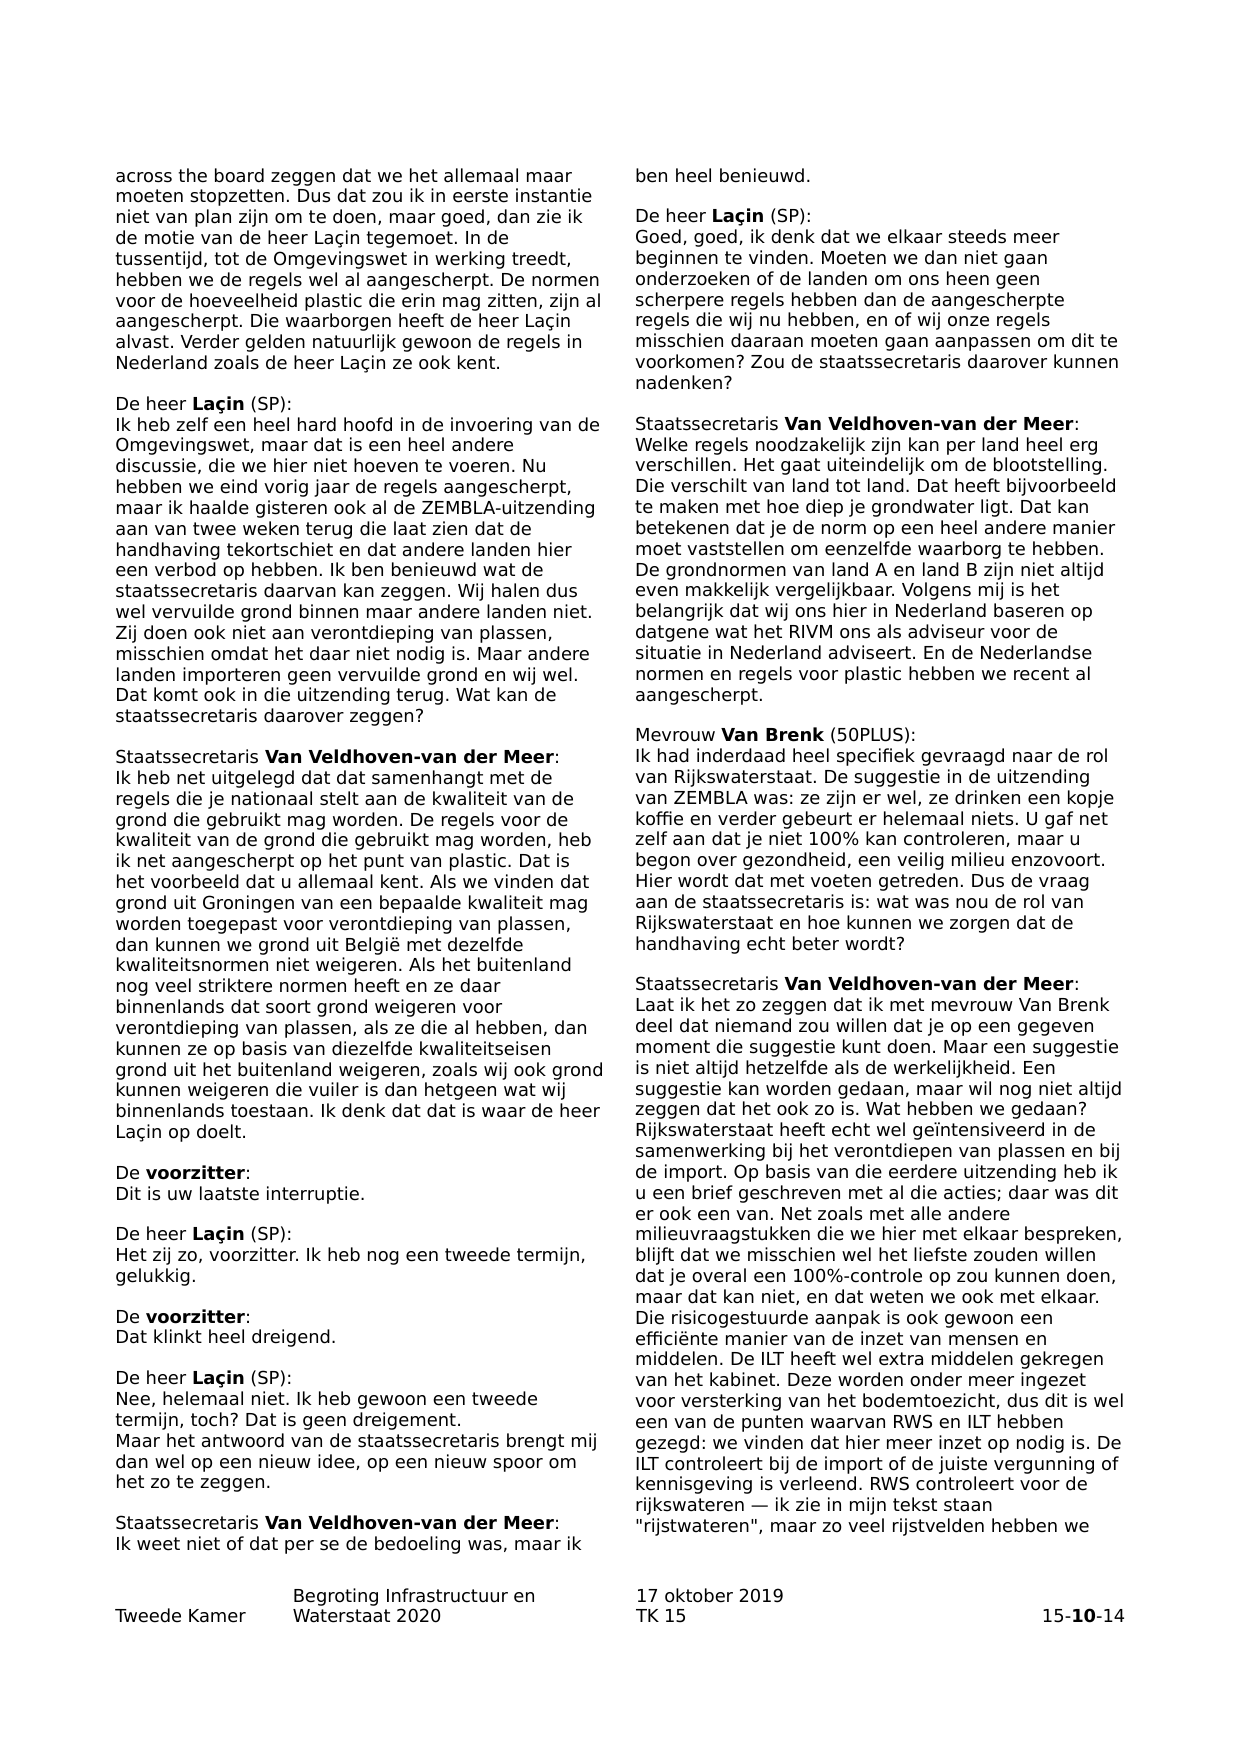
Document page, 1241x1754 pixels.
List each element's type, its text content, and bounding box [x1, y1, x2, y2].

text across the board zeggen dat we het allemaal maar moeten stopzetten. Dus dat zou ik in eerste instantie niet van plan zijn om te doen, maar goed, dan zie ik de motie van de heer Laçin tegemoet. In de tussentijd, tot de Omgevingswet in werking treedt, hebben we de regels wel al aangescherpt. De normen voor de hoeveelheid plastic die erin mag zitten, zijn al aangescherpt. Die waarborgen heeft de heer Laçin alvast. Verder gelden natuurlijk gewoon de regels in Nederland zoals de heer Laçin ze ook kent. [115, 165, 605, 374]
text De voorzitter: [115, 1307, 605, 1327]
text Staatssecretaris Van Veldhoven-van der Meer: [635, 974, 1125, 995]
text Welke regels noodzakelijk zijn kan per land heel erg verschillen. Het gaat uiteindelijk om de blootstelling. Die verschilt van land tot land. Dat heeft bijvoorbeeld te maken met hoe diep je grondwater ligt. Dat kan betekenen dat je de norm op een heel andere manier moet vaststellen om eenzelfde waarborg te hebben. De grondnormen van land A en land B zijn niet altijd even makkelijk vergelijkbaar. Volgens mij is het belangrijk dat wij ons hier in Nederland baseren op datgene wat het RIVM ons als adviseur voor de situatie in Nederland adviseert. En de Nederlandse normen en regels voor plastic hebben we recent al aangescherpt. [635, 434, 1125, 705]
text Nee, helemaal niet. Ik heb gewoon een tweede termijn, toch? Dat is geen dreigement. [115, 1389, 605, 1431]
text Ik heb net uitgelegd dat dat samenhangt met de regels die je nationaal stelt aan de kwaliteit van de grond die gebruikt mag worden. De regels voor de kwaliteit van de grond die gebruikt mag worden, heb ik net aangescherpt op het punt van plastic. Dat is het voorbeeld dat u allemaal kent. Als we vinden dat grond uit Groningen van een bepaalde kwaliteit mag worden toegepast voor verontdieping van plassen, dan kunnen we grond uit België met dezelfde kwaliteitsnormen niet weigeren. Als het buitenland nog veel striktere normen heeft en ze daar binnenlands dat soort grond weigeren voor verontdieping van plassen, als ze die al hebben, dan kunnen ze op basis van diezelfde kwaliteitseisen grond uit het buitenland weigeren, zoals wij ook grond kunnen weigeren die vuiler is dan hetgeen wat wij binnenlands toestaan. Ik denk dat dat is waar de heer Laçin op doelt. [115, 768, 605, 1143]
text Maar het antwoord van de staatssecretaris brengt mij dan wel op een nieuw idee, op een nieuw spoor om het zo te zeggen. [115, 1431, 605, 1493]
text De voorzitter: [115, 1163, 605, 1183]
text Goed, goed, ik denk dat we elkaar steeds meer beginnen te vinden. Moeten we dan niet gaan onderzoeken of de landen om ons heen geen scherpere regels hebben dan de aangescherpte regels die wij nu hebben, en of wij onze regels misschien daaraan moeten gaan aanpassen om dit te voorkomen? Zou de staatssecretaris daarover kunnen nadenken? [635, 227, 1125, 393]
text De heer Laçin (SP): [115, 394, 605, 414]
text Laat ik het zo zeggen dat ik met mevrouw Van Brenk deel dat niemand zou willen dat je op een gegeven moment die suggestie kunt doen. Maar een suggestie is niet altijd hetzelfde als de werkelijkheid. Een suggestie kan worden gedaan, maar wil nog niet altijd zeggen dat het ook zo is. Wat hebben we gedaan? Rijkswaterstaat heeft echt wel geïntensiveerd in de samenwerking bij het verontdiepen van plassen en bij de import. Op basis van die eerdere uitzending heb ik u een brief geschreven met al die acties; daar was dit er ook een van. Net zoals met alle andere milieuvraagstukken die we hier met elkaar bespreken, blijft dat we misschien wel het liefste zouden willen dat je overal een 100%-controle op zou kunnen doen, maar dat kan niet, en dat weten we ook met elkaar. [635, 995, 1125, 1307]
text De heer Laçin (SP): [635, 206, 1125, 227]
text Mevrouw Van Brenk (50PLUS): [635, 725, 1125, 746]
text Staatssecretaris Van Veldhoven-van der Meer: [635, 413, 1125, 434]
text Het zij zo, voorzitter. Ik heb nog een tweede termijn, gelukkig. [115, 1245, 605, 1287]
text Dit is uw laatste interruptie. [115, 1183, 605, 1204]
text De heer Laçin (SP): [115, 1368, 605, 1389]
text De heer Laçin (SP): [115, 1224, 605, 1245]
text Staatssecretaris Van Veldhoven-van der Meer: [115, 1513, 605, 1534]
text ben heel benieuwd. [635, 165, 1125, 186]
text Ik weet niet of dat per se de bedoeling was, maar ik [115, 1534, 605, 1554]
text Ik heb zelf een heel hard hoofd in de invoering van de Omgevingswet, maar dat is een heel andere discussie, die we hier niet hoeven te voeren. Nu hebben we eind vorig jaar de regels aangescherpt, maar ik haalde gisteren ook al de ZEMBLA-uitzending aan van twee weken terug die laat zien dat de handhaving tekortschiet en dat andere landen hier een verbod op hebben. Ik ben benieuwd wat de staatssecretaris daarvan kan zeggen. Wij halen dus wel vervuilde grond binnen maar andere landen niet. Zij doen ook niet aan verontdieping van plassen, misschien omdat het daar niet nodig is. Maar andere landen importeren geen vervuilde grond en wij wel. Dat komt ook in die uitzending terug. Wat kan de staatssecretaris daarover zeggen? [115, 414, 605, 727]
text Staatssecretaris Van Veldhoven-van der Meer: [115, 747, 605, 768]
text Dat klinkt heel dreigend. [115, 1327, 605, 1348]
text Ik had inderdaad heel specifiek gevraagd naar de rol van Rijkswaterstaat. De suggestie in de uitzending van ZEMBLA was: ze zijn er wel, ze drinken een kopje koffie en verder gebeurt er helemaal niets. U gaf net zelf aan dat je niet 100% kan controleren, maar u begon over gezondheid, een veilig milieu enzovoort. Hier wordt dat met voeten getreden. Dus de vraag aan de staatssecretaris is: wat was nou de rol van Rijkswaterstaat en hoe kunnen we zorgen dat de handhaving echt beter wordt? [635, 746, 1125, 954]
text Die risicogestuurde aanpak is ook gewoon een efficiënte manier van de inzet van mensen en middelen. De ILT heeft wel extra middelen gekregen van het kabinet. Deze worden onder meer ingezet voor versterking van het bodemtoezicht, dus dit is wel een van de punten waarvan RWS en ILT hebben gezegd: we vinden dat hier meer inzet op nodig is. De ILT controleert bij de import of de juiste vergunning of kennisgeving is verleend. RWS controleert voor de rijkswateren — ik zie in mijn tekst staan "rijstwateren", maar zo veel rijstvelden hebben we [635, 1307, 1125, 1537]
